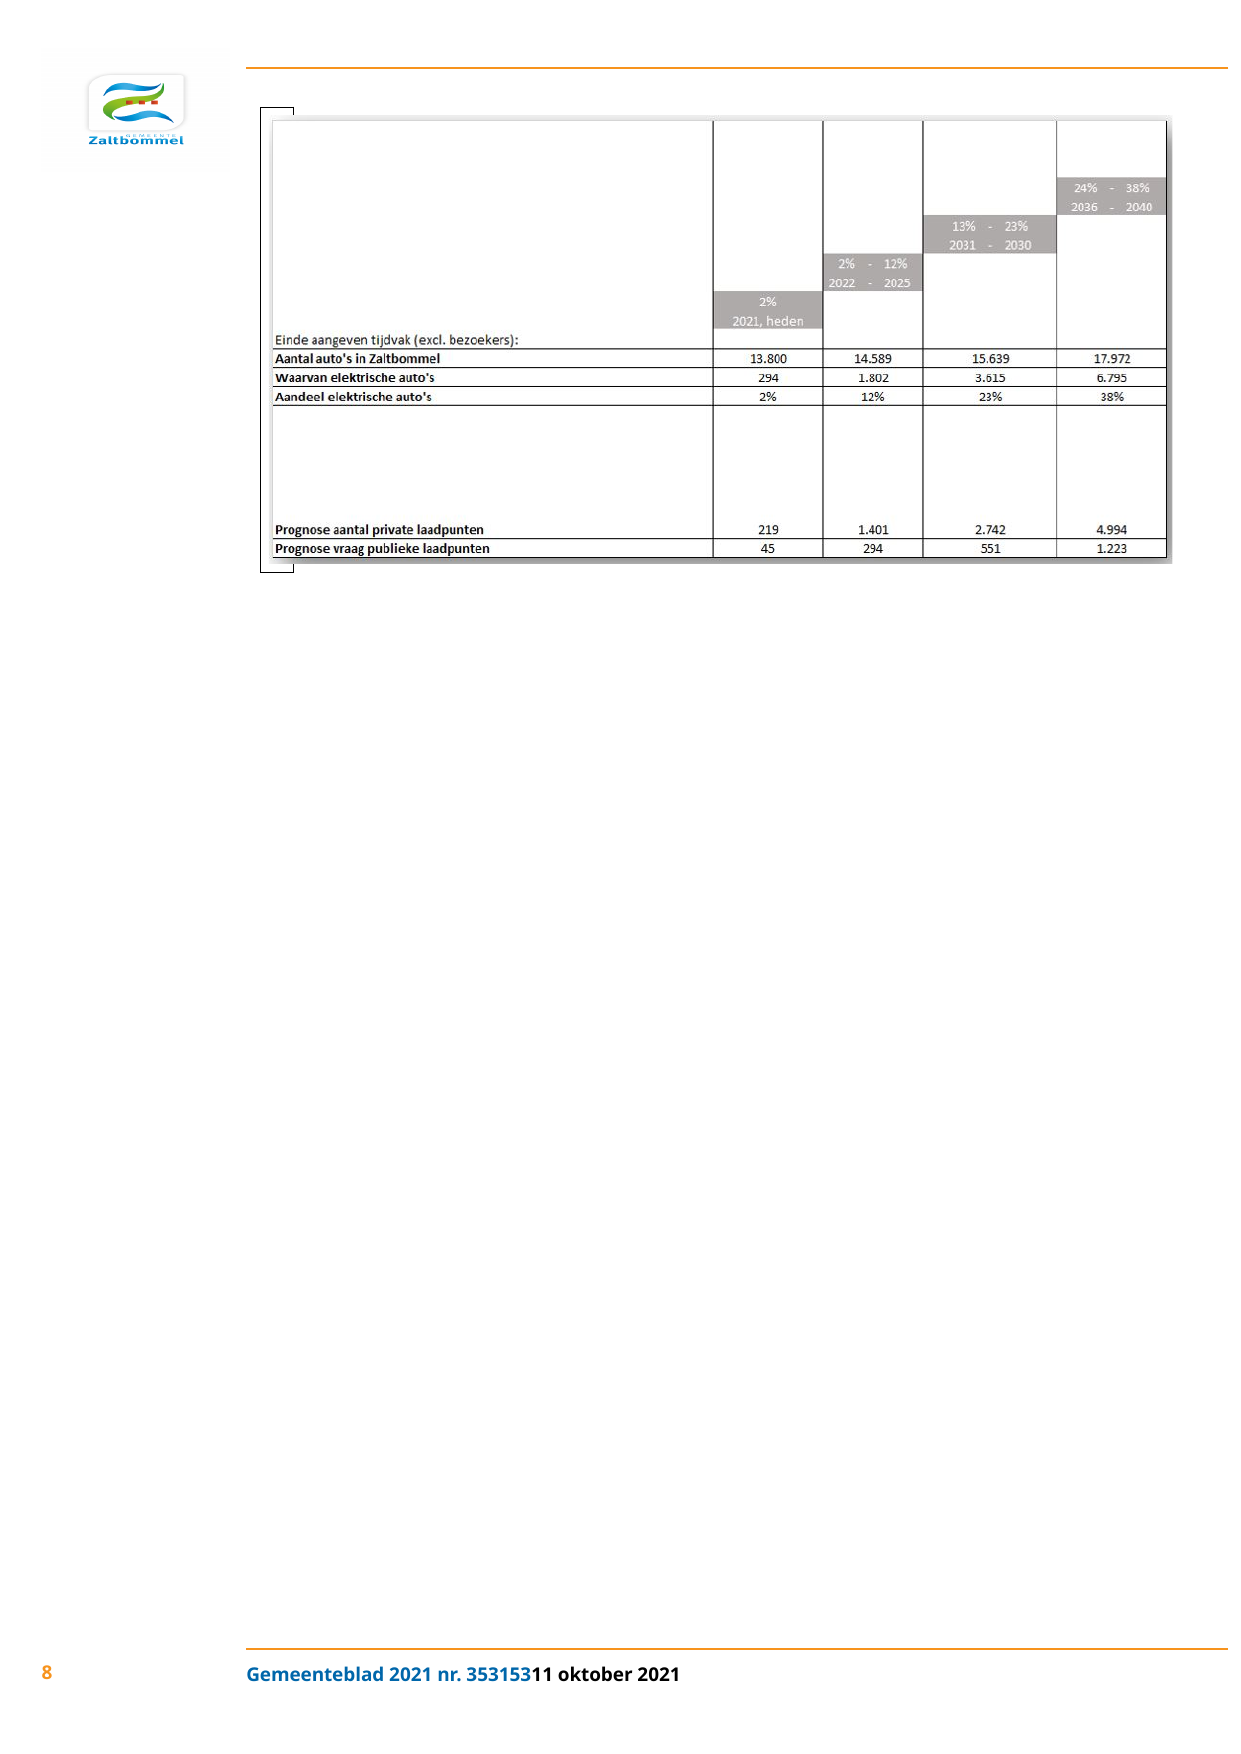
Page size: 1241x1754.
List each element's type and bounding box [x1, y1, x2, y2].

picture [268, 115, 1173, 564]
picture [41, 47, 231, 172]
